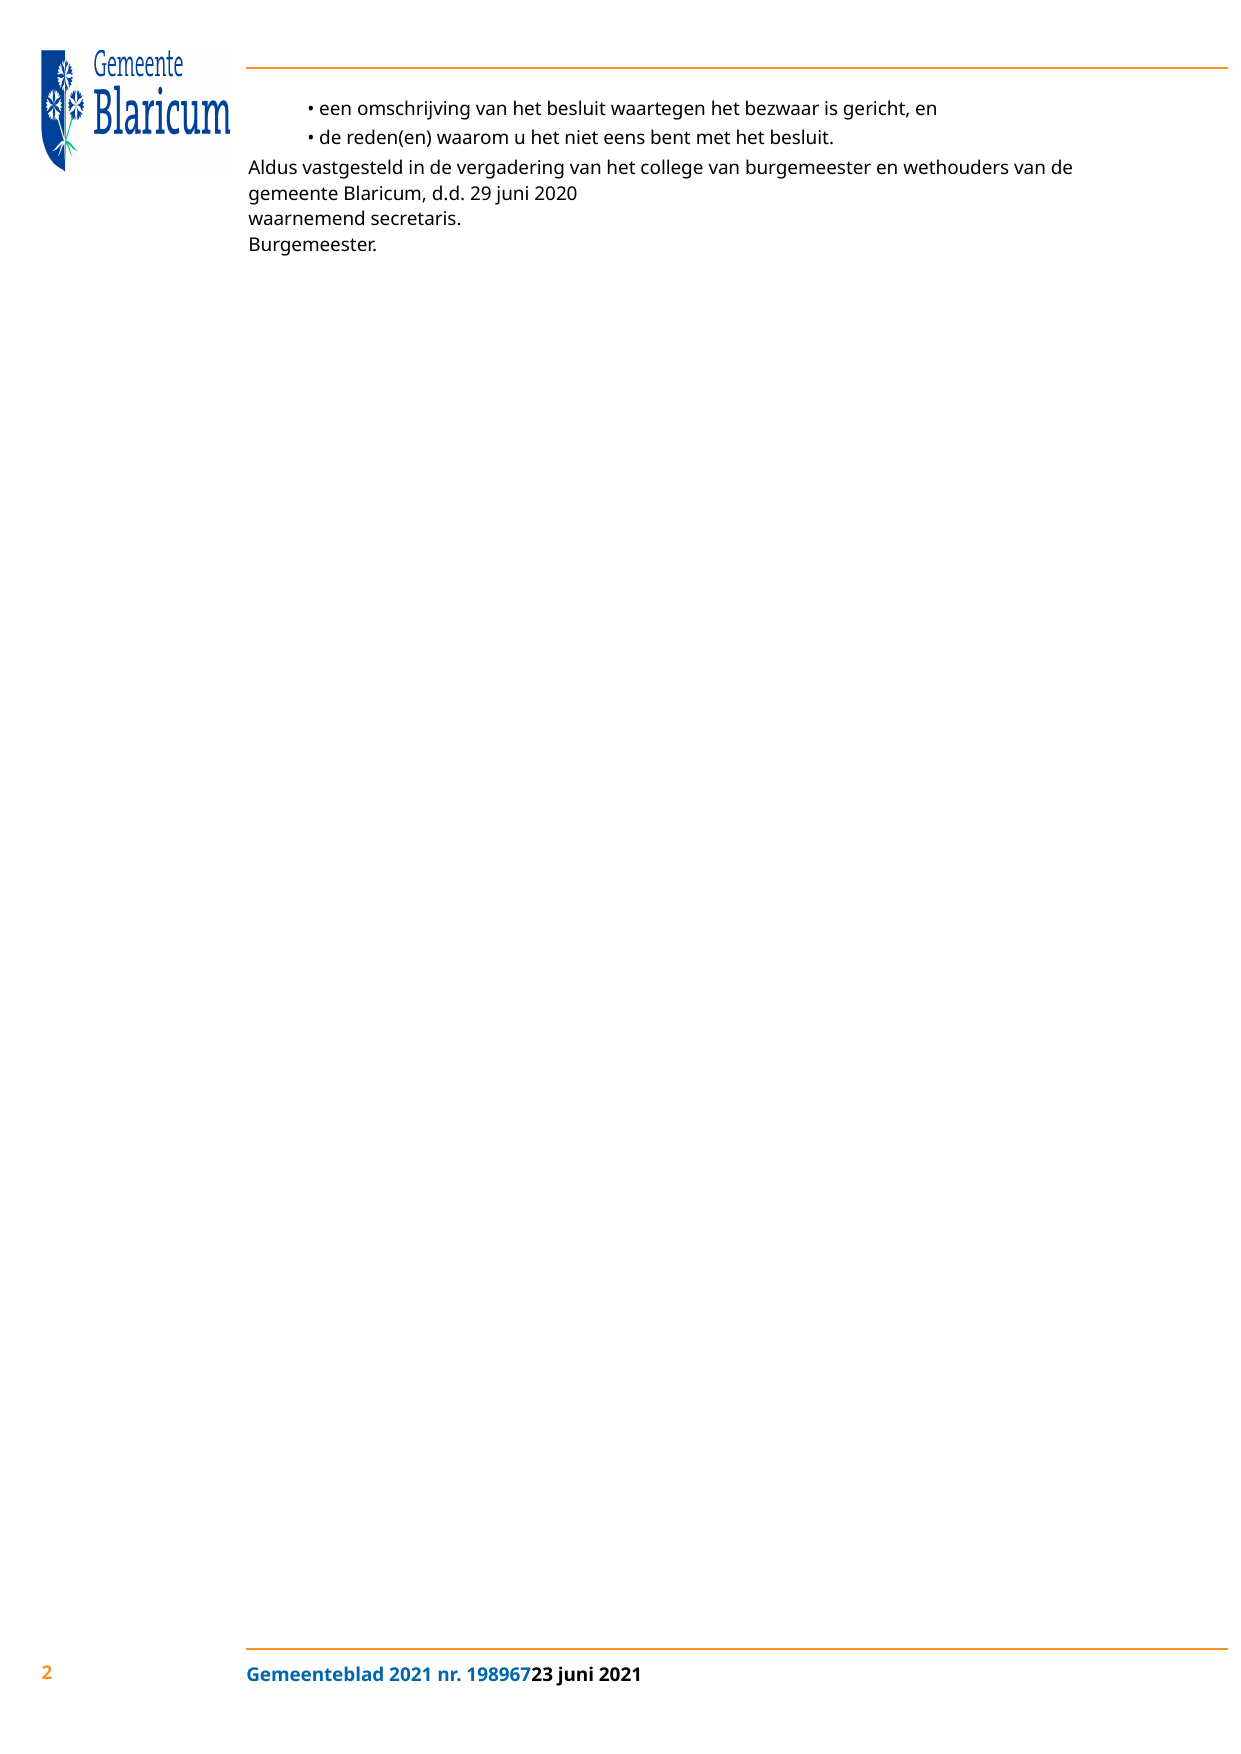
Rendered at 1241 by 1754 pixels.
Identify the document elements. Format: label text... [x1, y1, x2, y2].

picture [41, 47, 231, 172]
list • een omschrijving van het besluit waartegen het bezwaar is gericht, en [248, 95, 1152, 121]
text waarnemend secretaris. [248, 205, 1152, 231]
text Burgemeester. [248, 231, 1152, 257]
text Aldus vastgesteld in de vergadering van het college van burgemeester en wethouders van de gemeente Blaricum, d.d. 29 juni 2020 [248, 154, 1152, 205]
list • de reden(en) waarom u het niet eens bent met het besluit. [248, 124, 1152, 150]
